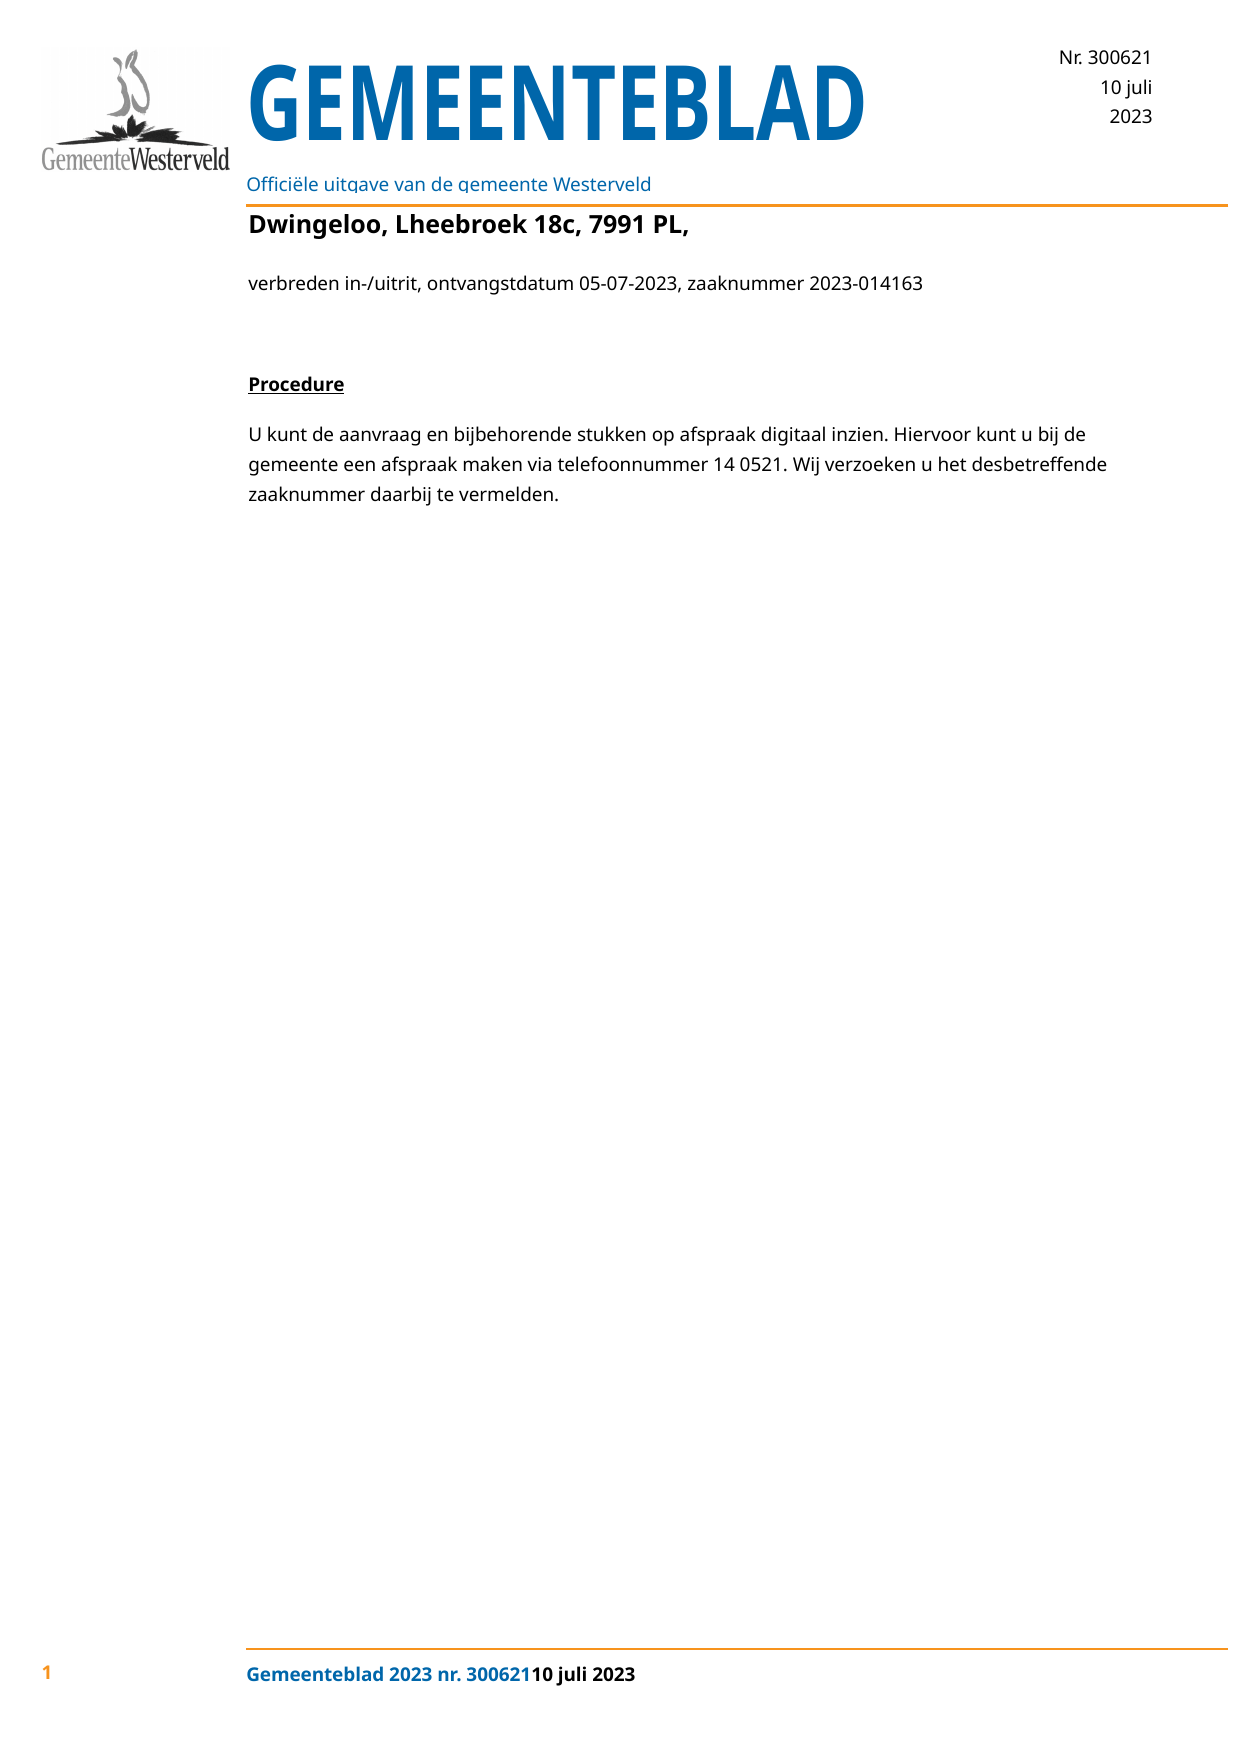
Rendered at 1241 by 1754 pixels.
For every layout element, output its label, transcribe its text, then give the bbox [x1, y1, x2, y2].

text U kunt de aanvraag en bijbehorende stukken op afspraak digitaal inzien. Hiervoor kunt u bij de gemeente een afspraak maken via telefoonnummer 14 0521. Wij verzoeken u het desbetreffende zaaknummer daarbij te vermelden. [248, 422, 1152, 506]
picture [41, 47, 231, 172]
text verbreden in-/uitrit, ontvangstdatum 05-07-2023, zaaknummer 2023-014163 [248, 270, 1152, 296]
text Dwingeloo, Lheebroek 18c, 7991 PL, [248, 207, 1152, 241]
text Procedure [248, 371, 1152, 397]
